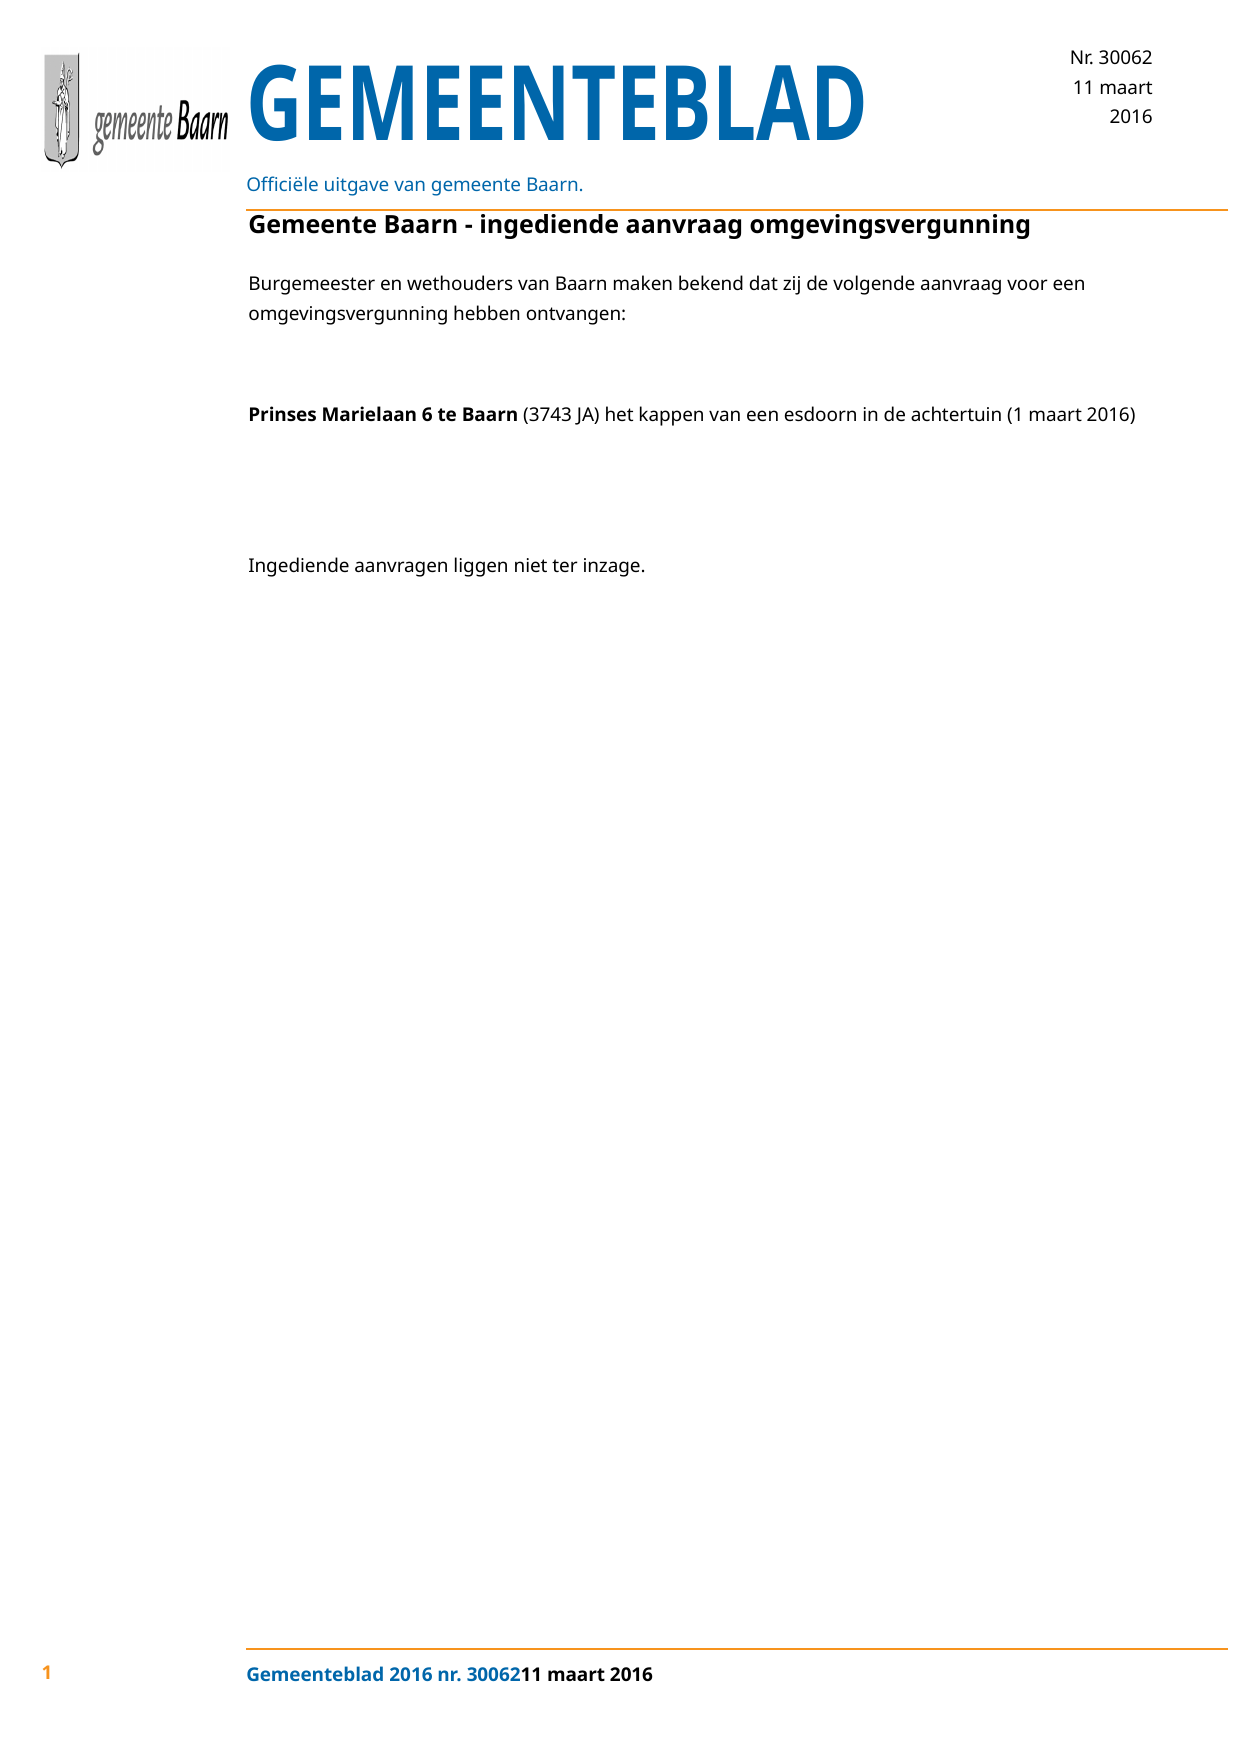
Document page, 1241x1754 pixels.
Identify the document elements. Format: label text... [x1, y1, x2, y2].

picture [41, 47, 231, 172]
text Gemeente Baarn - ingediende aanvraag omgevingsvergunning [248, 211, 1152, 241]
text Ingediende aanvragen liggen niet ter inzage. [248, 552, 1152, 578]
text Burgemeester en wethouders van Baarn maken bekend dat zij de volgende aanvraag voor een omgevingsvergunning hebben ontvangen: [248, 270, 1152, 326]
text Prinses Marielaan 6 te Baarn (3743 JA) het kappen van een esdoorn in de achtertuin (1 maart 2016) [248, 401, 1152, 426]
